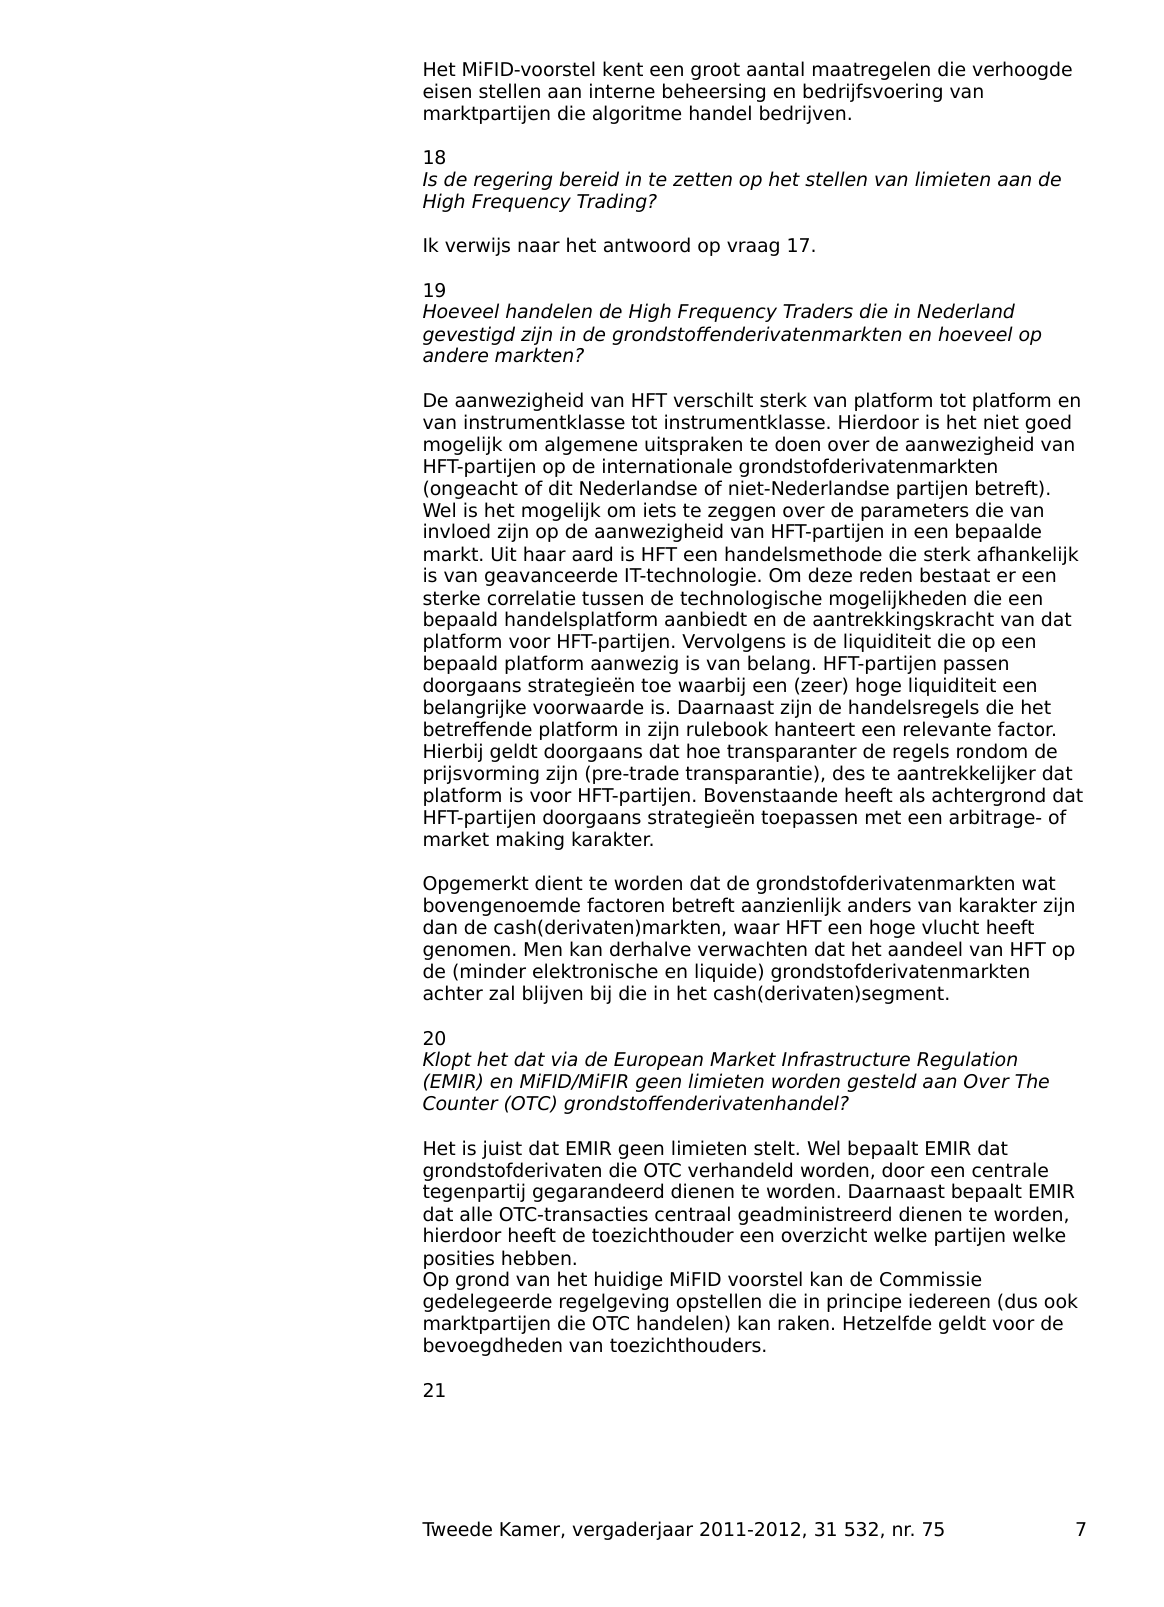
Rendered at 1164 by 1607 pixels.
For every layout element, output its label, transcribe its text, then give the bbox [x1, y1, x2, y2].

text Is de regering bereid in te zetten op het stellen van limieten aan de High Frequency Trading? [422, 169, 1087, 213]
text Ik verwijs naar het antwoord op vraag 17. [422, 235, 1087, 257]
text Hoeveel handelen de High Frequency Traders die in Nederland gevestigd zijn in de grondstoffenderivatenmarkten en hoeveel op andere markten? [422, 301, 1087, 367]
text De aanwezigheid van HFT verschilt sterk van platform tot platform en van instrumentklasse tot instrumentklasse. Hierdoor is het niet goed mogelijk om algemene uitspraken te doen over de aanwezigheid van HFT-partijen op de internationale grondstofderivatenmarkten (ongeacht of dit Nederlandse of niet-Nederlandse partijen betreft). Wel is het mogelijk om iets te zeggen over de parameters die van invloed zijn op de aanwezigheid van HFT-partijen in een bepaalde markt. Uit haar aard is HFT een handelsmethode die sterk afhankelijk is van geavanceerde IT-technologie. Om deze reden bestaat er een sterke correlatie tussen de technologische mogelijkheden die een bepaald handelsplatform aanbiedt en de aantrekkingskracht van dat platform voor HFT-partijen. Vervolgens is de liquiditeit die op een bepaald platform aanwezig is van belang. HFT-partijen passen doorgaans strategieën toe waarbij een (zeer) hoge liquiditeit een belangrijke voorwaarde is. Daarnaast zijn de handelsregels die het betreffende platform in zijn rulebook hanteert een relevante factor. Hierbij geldt doorgaans dat hoe transparanter de regels rondom de prijsvorming zijn (pre-trade transparantie), des te aantrekkelijker dat platform is voor HFT-partijen. Bovenstaande heeft als achtergrond dat HFT-partijen doorgaans strategieën toepassen met een arbitrage- of market making karakter. [422, 389, 1087, 851]
text Klopt het dat via de European Market Infrastructure Regulation (EMIR) en MiFID/MiFIR geen limieten worden gesteld aan Over The Counter (OTC) grondstoffenderivatenhandel? [422, 1049, 1087, 1115]
text 18 [422, 147, 1087, 169]
text Opgemerkt dient te worden dat de grondstofderivatenmarkten wat bovengenoemde factoren betreft aanzienlijk anders van karakter zijn dan de cash(derivaten)markten, waar HFT een hoge vlucht heeft genomen. Men kan derhalve verwachten dat het aandeel van HFT op de (minder elektronische en liquide) grondstofderivatenmarkten achter zal blijven bij die in het cash(derivaten)segment. [422, 873, 1087, 1005]
text Het is juist dat EMIR geen limieten stelt. Wel bepaalt EMIR dat grondstofderivaten die OTC verhandeld worden, door een centrale tegenpartij gegarandeerd dienen te worden. Daarnaast bepaalt EMIR dat alle OTC-transacties centraal geadministreerd dienen te worden, hierdoor heeft de toezichthouder een overzicht welke partijen welke posities hebben. [422, 1137, 1087, 1269]
text 19 [422, 279, 1087, 301]
text 20 [422, 1027, 1087, 1049]
text Het MiFID-voorstel kent een groot aantal maatregelen die verhoogde eisen stellen aan interne beheersing en bedrijfsvoering van marktpartijen die algoritme handel bedrijven. [422, 59, 1087, 125]
text 21 [422, 1379, 1087, 1401]
text Op grond van het huidige MiFID voorstel kan de Commissie gedelegeerde regelgeving opstellen die in principe iedereen (dus ook marktpartijen die OTC handelen) kan raken. Hetzelfde geldt voor de bevoegdheden van toezichthouders. [422, 1269, 1087, 1357]
